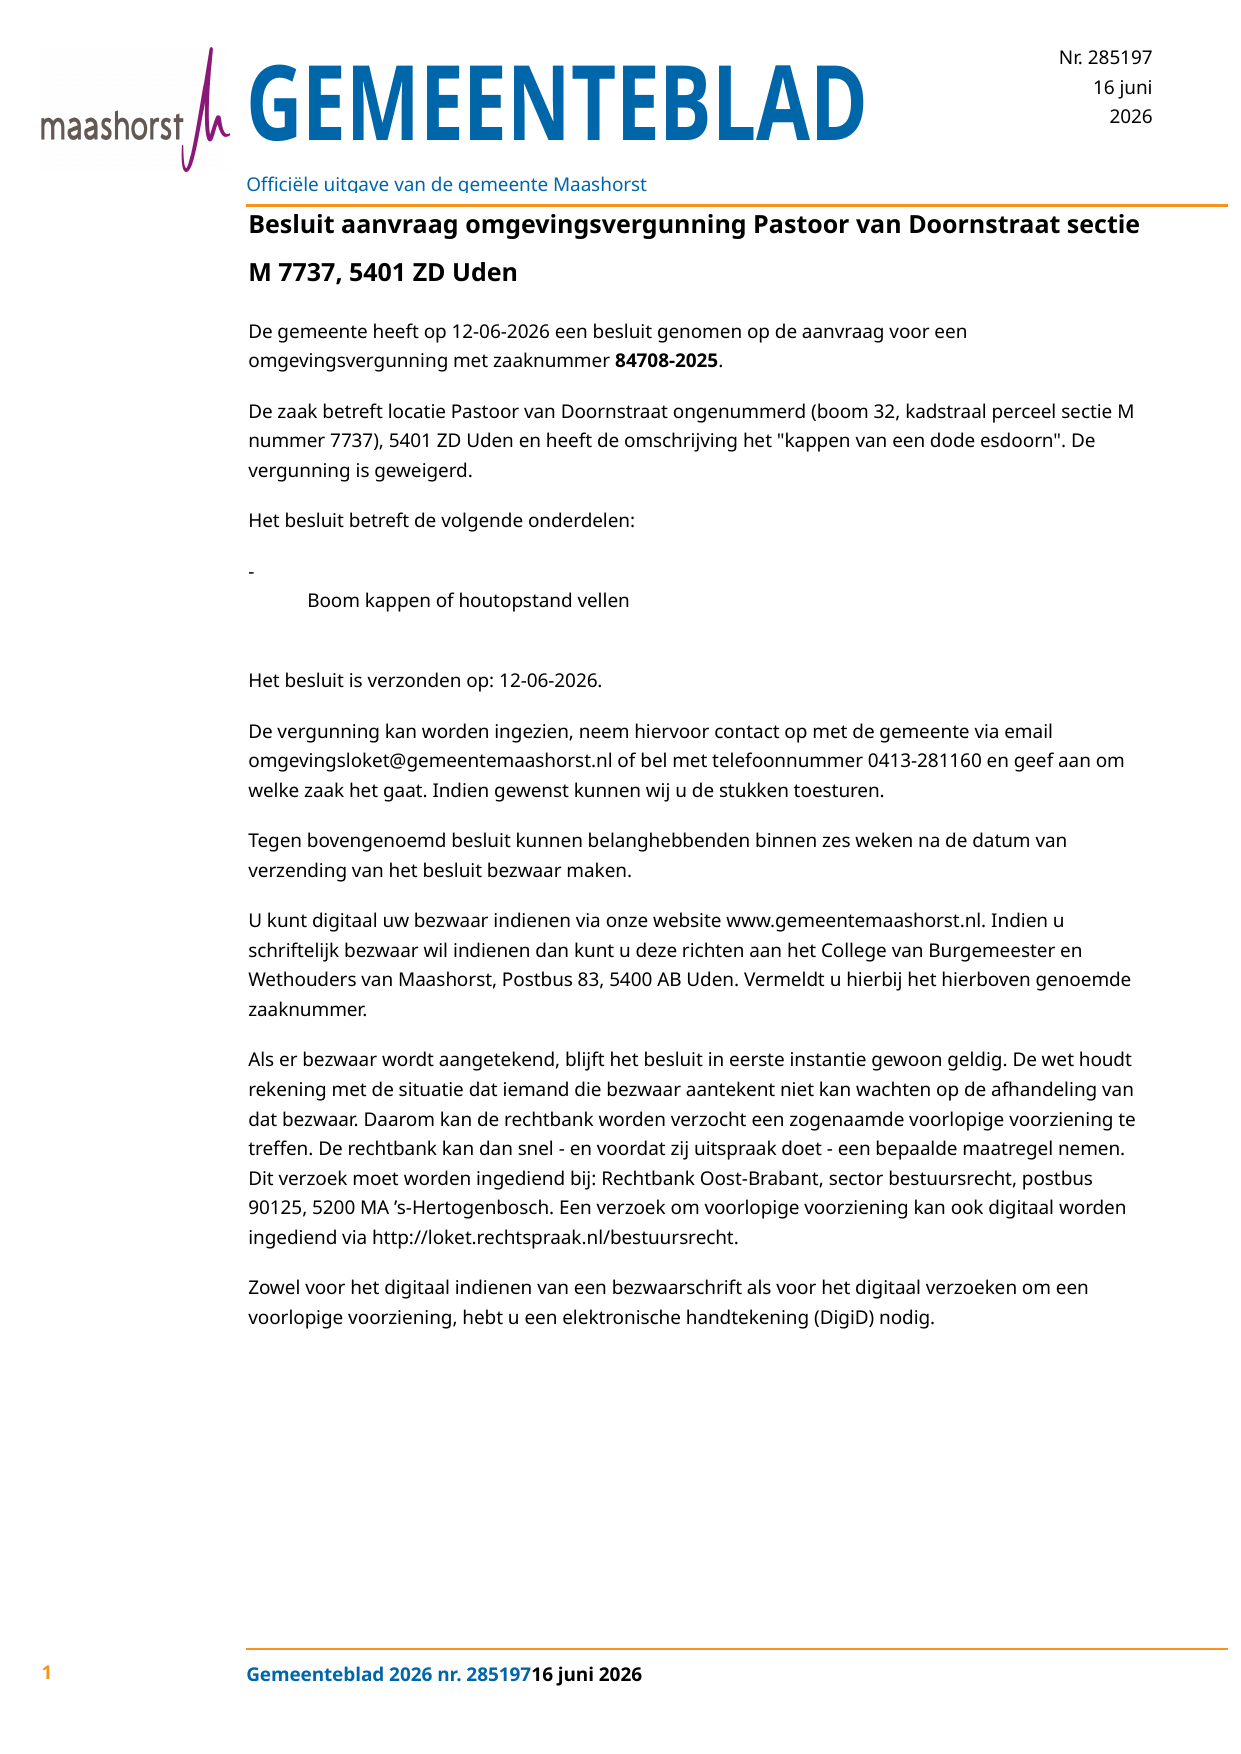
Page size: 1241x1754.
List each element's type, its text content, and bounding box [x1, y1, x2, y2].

picture [41, 47, 231, 172]
text Het besluit betreft de volgende onderdelen: [248, 507, 1152, 533]
text Zowel voor het digitaal indienen van een bezwaarschrift als voor het digitaal verzoeken om een voorlopige voorziening, hebt u een elektronische handtekening (DigiD) nodig. [248, 1274, 1152, 1330]
text Het besluit is verzonden op: 12-06-2026. [248, 667, 1152, 693]
text De vergunning kan worden ingezien, neem hiervoor contact op met de gemeente via email omgevingsloket@gemeentemaashorst.nl of bel met telefoonnummer 0413-281160 en geef aan om welke zaak het gaat. Indien gewenst kunnen wij u de stukken toesturen. [248, 718, 1152, 803]
text De gemeente heeft op 12-06-2026 een besluit genomen op de aanvraag voor een omgevingsvergunning met zaaknummer 84708-2025. [248, 318, 1152, 373]
text Tegen bovengenoemd besluit kunnen belanghebbenden binnen zes weken na de datum van verzending van het besluit bezwaar maken. [248, 827, 1152, 883]
text Besluit aanvraag omgevingsvergunning Pastoor van Doornstraat sectie M 7737, 5401 ZD Uden [248, 207, 1152, 288]
list Boom kappen of houtopstand vellen [248, 587, 1152, 613]
text De zaak betreft locatie Pastoor van Doornstraat ongenummerd (boom 32, kadstraal perceel sectie M nummer 7737), 5401 ZD Uden en heeft de omschrijving het "kappen van een dode esdoorn". De vergunning is geweigerd. [248, 398, 1152, 483]
text Als er bezwaar wordt aangetekend, blijft het besluit in eerste instantie gewoon geldig. De wet houdt rekening met de situatie dat iemand die bezwaar aantekent niet kan wachten op de afhandeling van dat bezwaar. Daarom kan de rechtbank worden verzocht een zogenaamde voorlopige voorziening te treffen. De rechtbank kan dan snel - en voordat zij uitspraak doet - een bepaalde maatregel nemen. Dit verzoek moet worden ingediend bij: Rechtbank Oost-Brabant, sector bestuursrecht, postbus 90125, 5200 MA ’s-Hertogenbosch. Een verzoek om voorlopige voorziening kan ook digitaal worden ingediend via http://loket.rechtspraak.nl/bestuursrecht. [248, 1047, 1152, 1250]
text U kunt digitaal uw bezwaar indienen via onze website www.gemeentemaashorst.nl. Indien u schriftelijk bezwaar wil indienen dan kunt u deze richten aan het College van Burgemeester en Wethouders van Maashorst, Postbus 83, 5400 AB Uden. Vermeldt u hierbij het hierboven genoemde zaaknummer. [248, 907, 1152, 1022]
